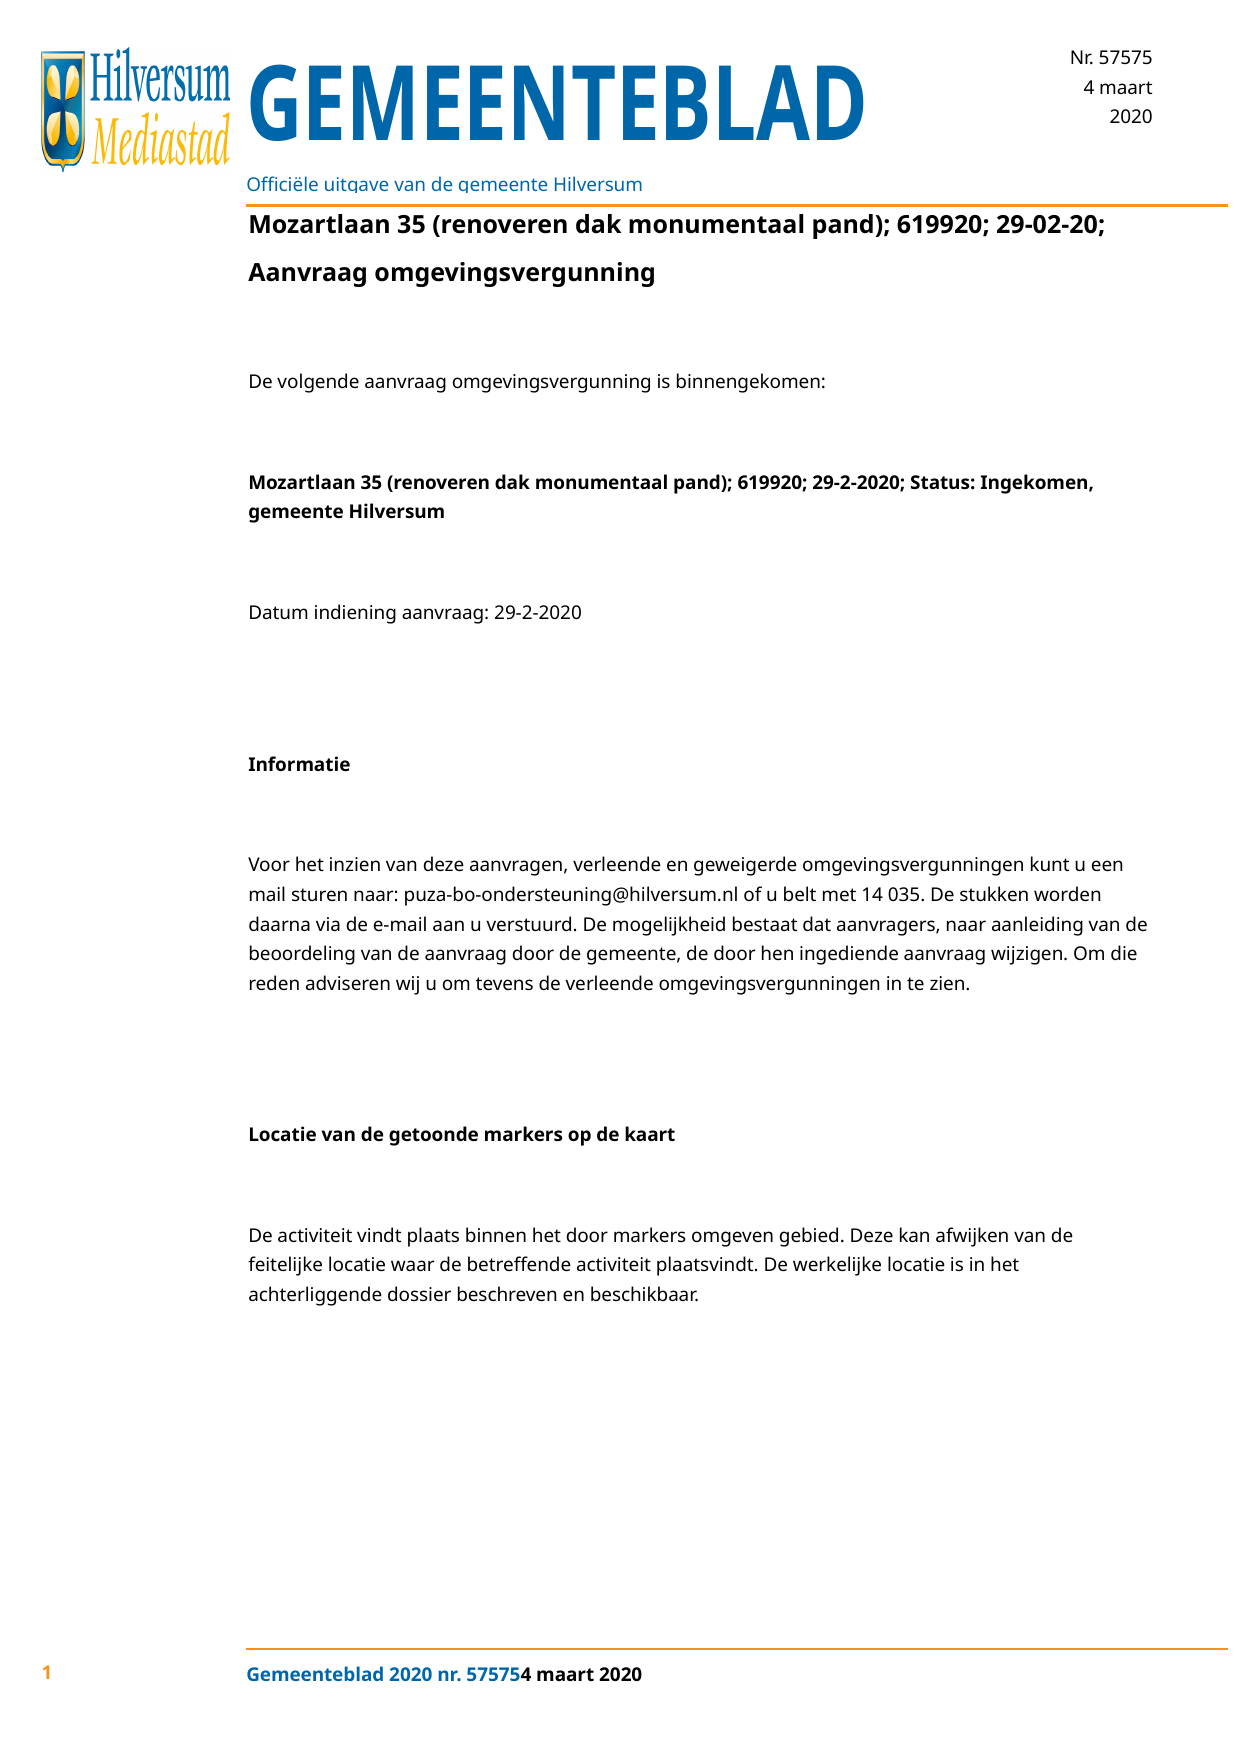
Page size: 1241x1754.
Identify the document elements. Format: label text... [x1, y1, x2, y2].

text De volgende aanvraag omgevingsvergunning is binnengekomen: [248, 368, 1152, 394]
text Mozartlaan 35 (renoveren dak monumentaal pand); 619920; 29-02-20; Aanvraag omgevingsvergunning [248, 207, 1152, 288]
text Datum indiening aanvraag: 29-2-2020 [248, 599, 1152, 625]
text Mozartlaan 35 (renoveren dak monumentaal pand); 619920; 29-2-2020; Status: Ingekomen, gemeente Hilversum [248, 469, 1152, 524]
text Locatie van de getoonde markers op de kaart [248, 1121, 1152, 1147]
text De activiteit vindt plaats binnen het door markers omgeven gebied. Deze kan afwijken van de feitelijke locatie waar de betreffende activiteit plaatsvindt. De werkelijke locatie is in het achterliggende dossier beschreven en beschikbaar. [248, 1222, 1152, 1307]
text Informatie [248, 751, 1152, 777]
picture [41, 47, 231, 172]
text Voor het inzien van deze aanvragen, verleende en geweigerde omgevingsvergunningen kunt u een mail sturen naar: puza-bo-ondersteuning@hilversum.nl of u belt met 14 035. De stukken worden daarna via de e-mail aan u verstuurd. De mogelijkheid bestaat dat aanvragers, naar aanleiding van de beoordeling van de aanvraag door de gemeente, de door hen ingediende aanvraag wijzigen. Om die reden adviseren wij u om tevens de verleende omgevingsvergunningen in te zien. [248, 852, 1152, 996]
